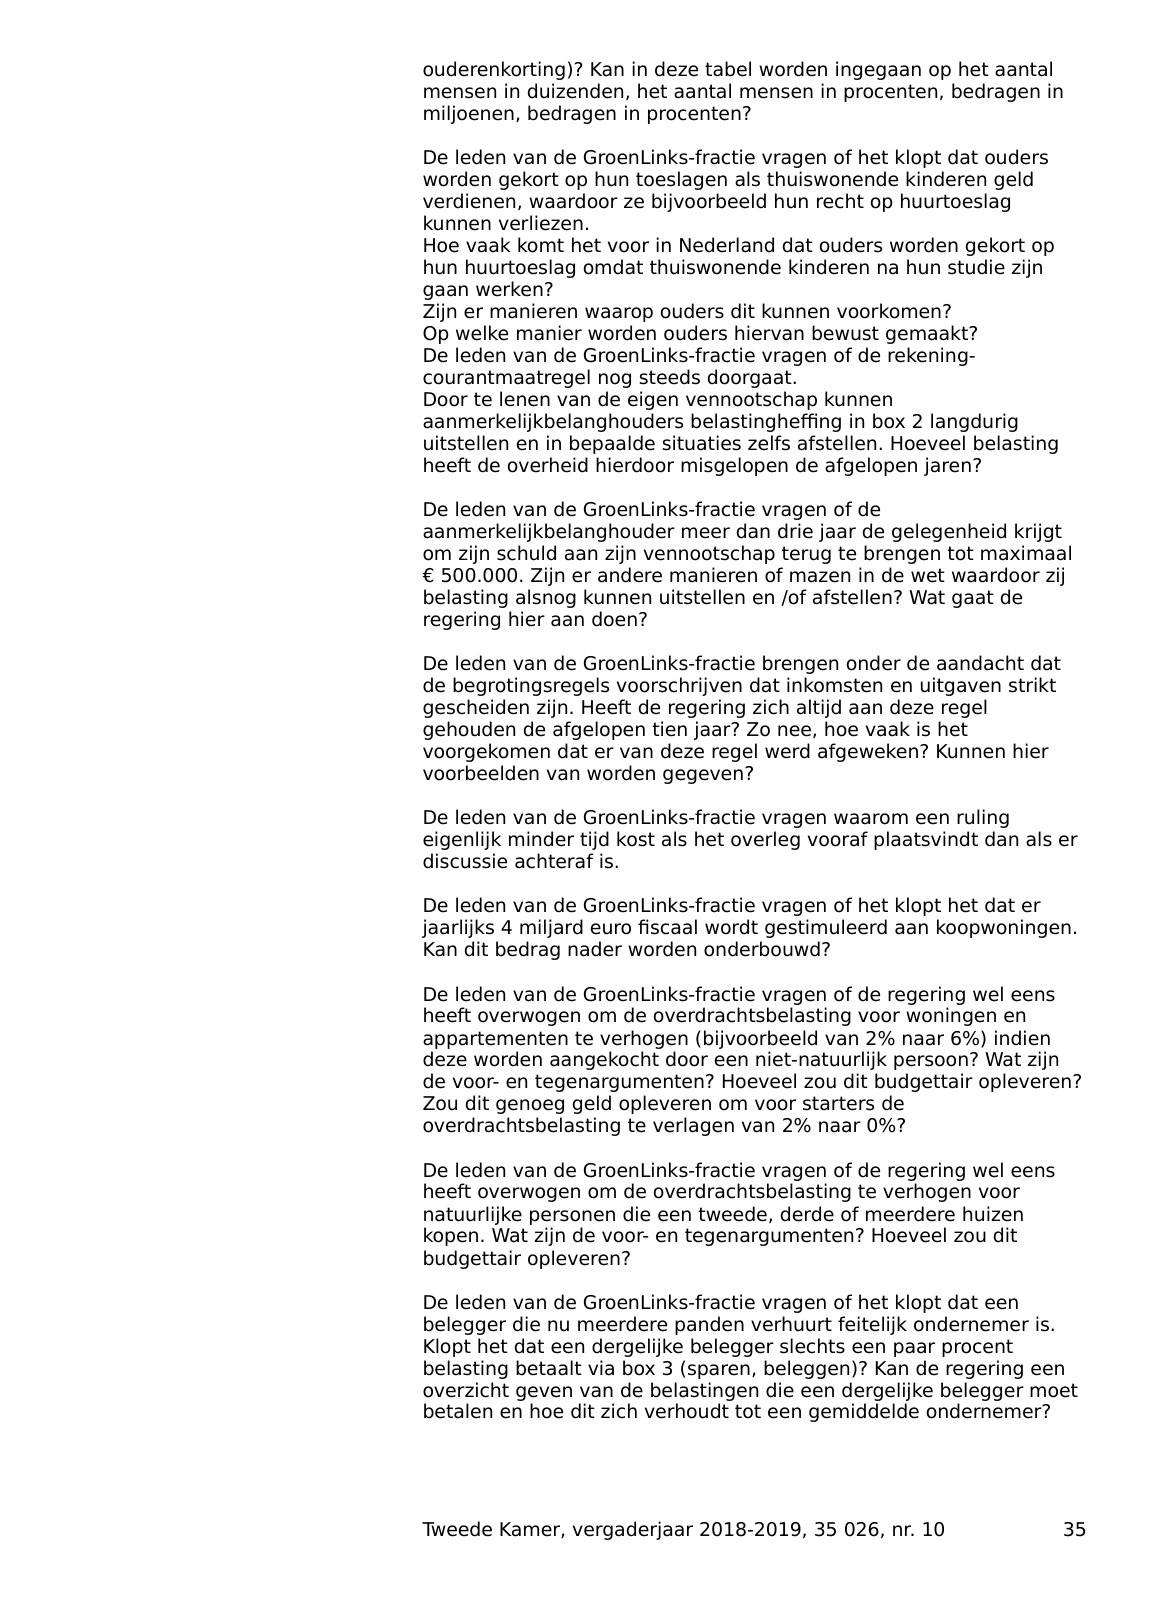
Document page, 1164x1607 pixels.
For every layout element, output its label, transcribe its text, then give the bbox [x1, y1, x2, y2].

text Door te lenen van de eigen vennootschap kunnen aanmerkelijkbelanghouders belastingheffing in box 2 langdurig uitstellen en in bepaalde situaties zelfs afstellen. Hoeveel belasting heeft de overheid hierdoor misgelopen de afgelopen jaren? [422, 389, 1087, 477]
text De leden van de GroenLinks-fractie vragen of het klopt het dat er jaarlijks 4 miljard euro fiscaal wordt gestimuleerd aan koopwoningen. Kan dit bedrag nader worden onderbouwd? [422, 895, 1087, 961]
text De leden van de GroenLinks-fractie vragen of de rekening-courantmaatregel nog steeds doorgaat. [422, 345, 1087, 389]
text De leden van de GroenLinks-fractie vragen of de regering wel eens heeft overwogen om de overdrachtsbelasting te verhogen voor natuurlijke personen die een tweede, derde of meerdere huizen kopen. Wat zijn de voor- en tegenargumenten? Hoeveel zou dit budgettair opleveren? [422, 1159, 1087, 1269]
text Zijn er manieren waarop ouders dit kunnen voorkomen? [422, 301, 1087, 323]
text De leden van de GroenLinks-fractie vragen of het klopt dat ouders worden gekort op hun toeslagen als thuiswonende kinderen geld verdienen, waardoor ze bijvoorbeeld hun recht op huurtoeslag kunnen verliezen. [422, 147, 1087, 235]
text ouderenkorting)? Kan in deze tabel worden ingegaan op het aantal mensen in duizenden, het aantal mensen in procenten, bedragen in miljoenen, bedragen in procenten? [422, 59, 1087, 125]
text De leden van de GroenLinks-fractie vragen of de regering wel eens heeft overwogen om de overdrachtsbelasting voor woningen en appartementen te verhogen (bijvoorbeeld van 2% naar 6%) indien deze worden aangekocht door een niet-natuurlijk persoon? Wat zijn de voor- en tegenargumenten? Hoeveel zou dit budgettair opleveren? Zou dit genoeg geld opleveren om voor starters de overdrachtsbelasting te verlagen van 2% naar 0%? [422, 983, 1087, 1137]
text De leden van de GroenLinks-fractie vragen waarom een ruling eigenlijk minder tijd kost als het overleg vooraf plaatsvindt dan als er discussie achteraf is. [422, 807, 1087, 873]
text De leden van de GroenLinks-fractie vragen of de aanmerkelijkbelanghouder meer dan drie jaar de gelegenheid krijgt om zijn schuld aan zijn vennootschap terug te brengen tot maximaal € 500.000. Zijn er andere manieren of mazen in de wet waardoor zij belasting alsnog kunnen uitstellen en /of afstellen? Wat gaat de regering hier aan doen? [422, 499, 1087, 631]
text Hoe vaak komt het voor in Nederland dat ouders worden gekort op hun huurtoeslag omdat thuiswonende kinderen na hun studie zijn gaan werken? [422, 235, 1087, 301]
text De leden van de GroenLinks-fractie brengen onder de aandacht dat de begrotingsregels voorschrijven dat inkomsten en uitgaven strikt gescheiden zijn. Heeft de regering zich altijd aan deze regel gehouden de afgelopen tien jaar? Zo nee, hoe vaak is het voorgekomen dat er van deze regel werd afgeweken? Kunnen hier voorbeelden van worden gegeven? [422, 653, 1087, 785]
text Op welke manier worden ouders hiervan bewust gemaakt? [422, 323, 1087, 345]
text De leden van de GroenLinks-fractie vragen of het klopt dat een belegger die nu meerdere panden verhuurt feitelijk ondernemer is. Klopt het dat een dergelijke belegger slechts een paar procent belasting betaalt via box 3 (sparen, beleggen)? Kan de regering een overzicht geven van de belastingen die een dergelijke belegger moet betalen en hoe dit zich verhoudt tot een gemiddelde ondernemer? [422, 1292, 1087, 1423]
